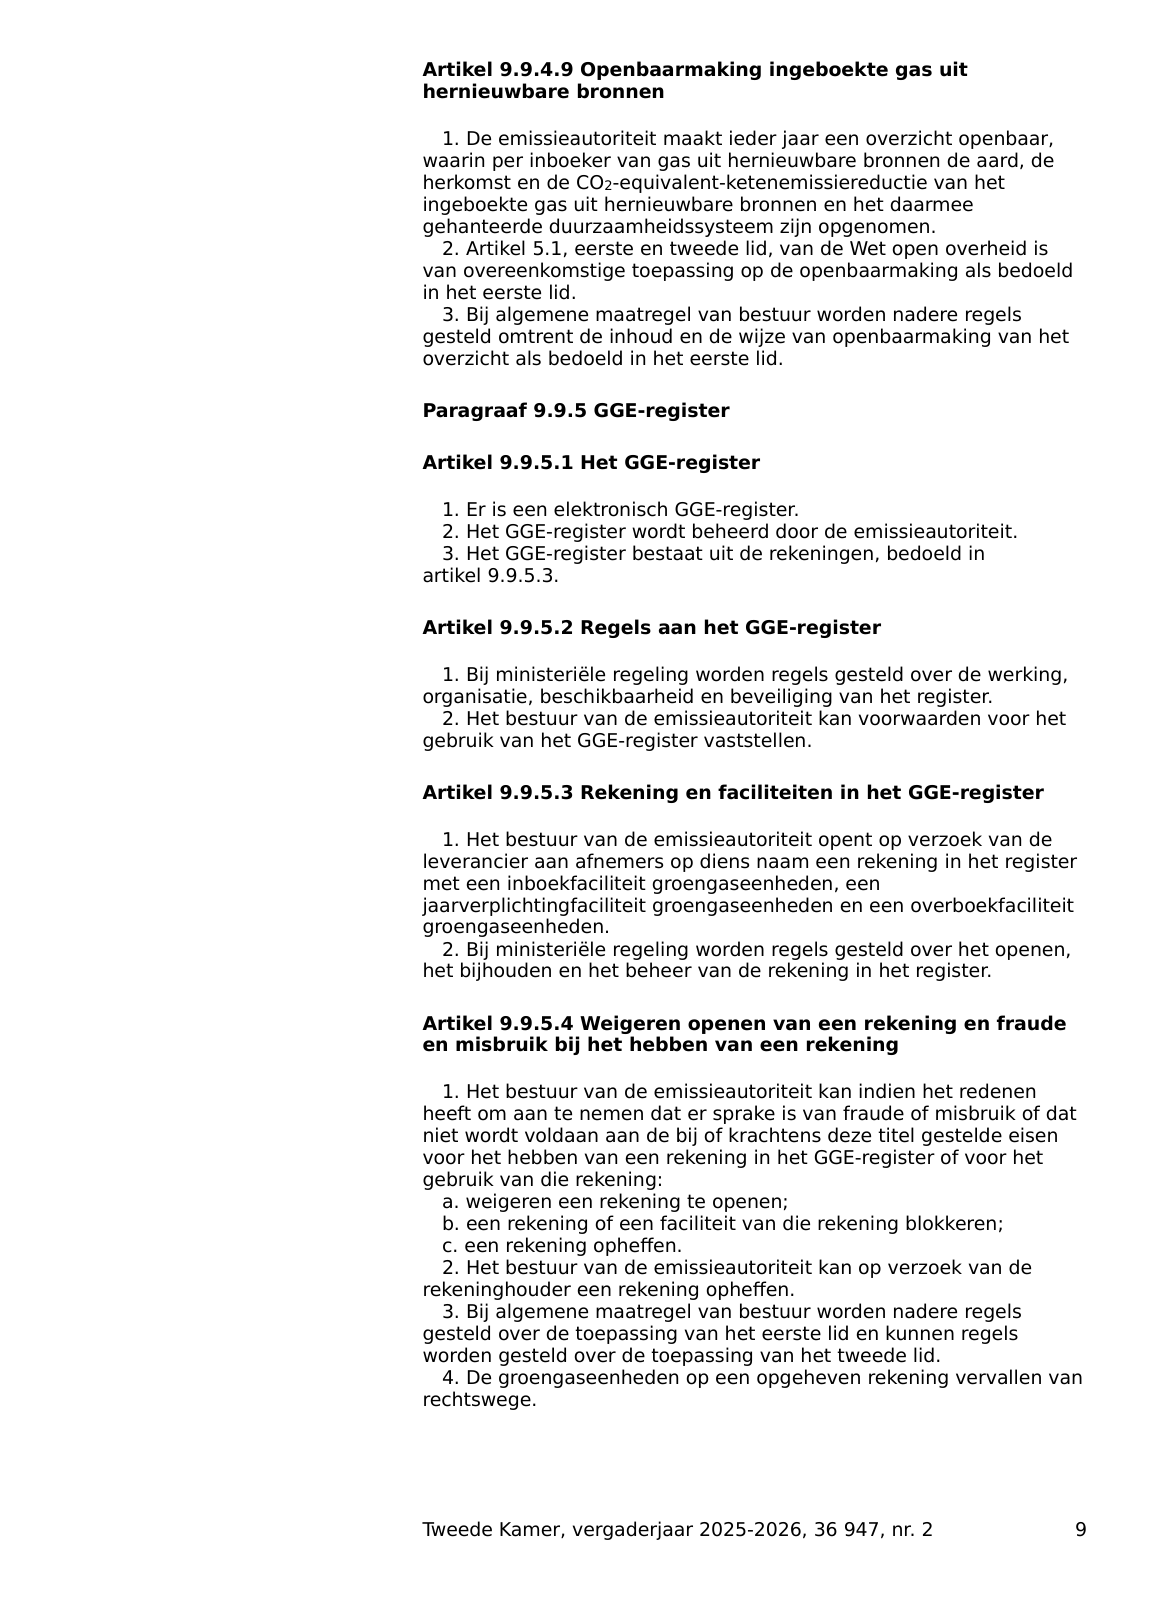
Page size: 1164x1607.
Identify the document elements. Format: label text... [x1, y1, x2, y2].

text 3. Het GGE-register bestaat uit de rekeningen, bedoeld in artikel 9.9.5.3. [422, 543, 1087, 587]
text a. weigeren een rekening te openen; [422, 1191, 1087, 1213]
text 2. Het GGE-register wordt beheerd door de emissieautoriteit. [422, 521, 1087, 543]
text 2. Het bestuur van de emissieautoriteit kan op verzoek van de rekeninghouder een rekening opheffen. [422, 1257, 1087, 1301]
text 1. Het bestuur van de emissieautoriteit opent op verzoek van de leverancier aan afnemers op diens naam een rekening in het register met een inboekfaciliteit groengaseenheden, een jaarverplichtingfaciliteit groengaseenheden en een overboekfaciliteit groengaseenheden. [422, 828, 1087, 938]
text 1. Er is een elektronisch GGE-register. [422, 499, 1087, 521]
text 1. Het bestuur van de emissieautoriteit kan indien het redenen heeft om aan te nemen dat er sprake is van fraude of misbruik of dat niet wordt voldaan aan de bij of krachtens deze titel gestelde eisen voor het hebben van een rekening in het GGE-register of voor het gebruik van die rekening: [422, 1081, 1087, 1191]
subtitle Artikel 9.9.5.4 Weigeren openen van een rekening en fraude en misbruik bij het hebben van een rekening [422, 1012, 1087, 1056]
subtitle Artikel 9.9.5.3 Rekening en faciliteiten in het GGE-register [422, 782, 1087, 803]
text 1. De emissieautoriteit maakt ieder jaar een overzicht openbaar, waarin per inboeker van gas uit hernieuwbare bronnen de aard, de herkomst en de CO2-equivalent-ketenemissiereductie van het ingeboekte gas uit hernieuwbare bronnen en het daarmee gehanteerde duurzaamheidssysteem zijn opgenomen. [422, 128, 1087, 238]
text 2. Artikel 5.1, eerste en tweede lid, van de Wet open overheid is van overeenkomstige toepassing op de openbaarmaking als bedoeld in het eerste lid. [422, 238, 1087, 304]
text 4. De groengaseenheden op een opgeheven rekening vervallen van rechtswege. [422, 1367, 1087, 1411]
text 1. Bij ministeriële regeling worden regels gesteld over de werking, organisatie, beschikbaarheid en beveiliging van het register. [422, 664, 1087, 708]
text 2. Het bestuur van de emissieautoriteit kan voorwaarden voor het gebruik van het GGE-register vaststellen. [422, 708, 1087, 752]
subtitle Artikel 9.9.5.2 Regels aan het GGE-register [422, 617, 1087, 639]
subtitle Artikel 9.9.5.1 Het GGE-register [422, 452, 1087, 474]
text 3. Bij algemene maatregel van bestuur worden nadere regels gesteld over de toepassing van het eerste lid en kunnen regels worden gesteld over de toepassing van het tweede lid. [422, 1301, 1087, 1367]
text 2. Bij ministeriële regeling worden regels gesteld over het openen, het bijhouden en het beheer van de rekening in het register. [422, 938, 1087, 982]
text 3. Bij algemene maatregel van bestuur worden nadere regels gesteld omtrent de inhoud en de wijze van openbaarmaking van het overzicht als bedoeld in het eerste lid. [422, 304, 1087, 370]
subtitle Paragraaf 9.9.5 GGE-register [422, 400, 1087, 422]
text b. een rekening of een faciliteit van die rekening blokkeren; [422, 1213, 1087, 1235]
text c. een rekening opheffen. [422, 1235, 1087, 1257]
subtitle Artikel 9.9.4.9 Openbaarmaking ingeboekte gas uit hernieuwbare bronnen [422, 59, 1087, 103]
